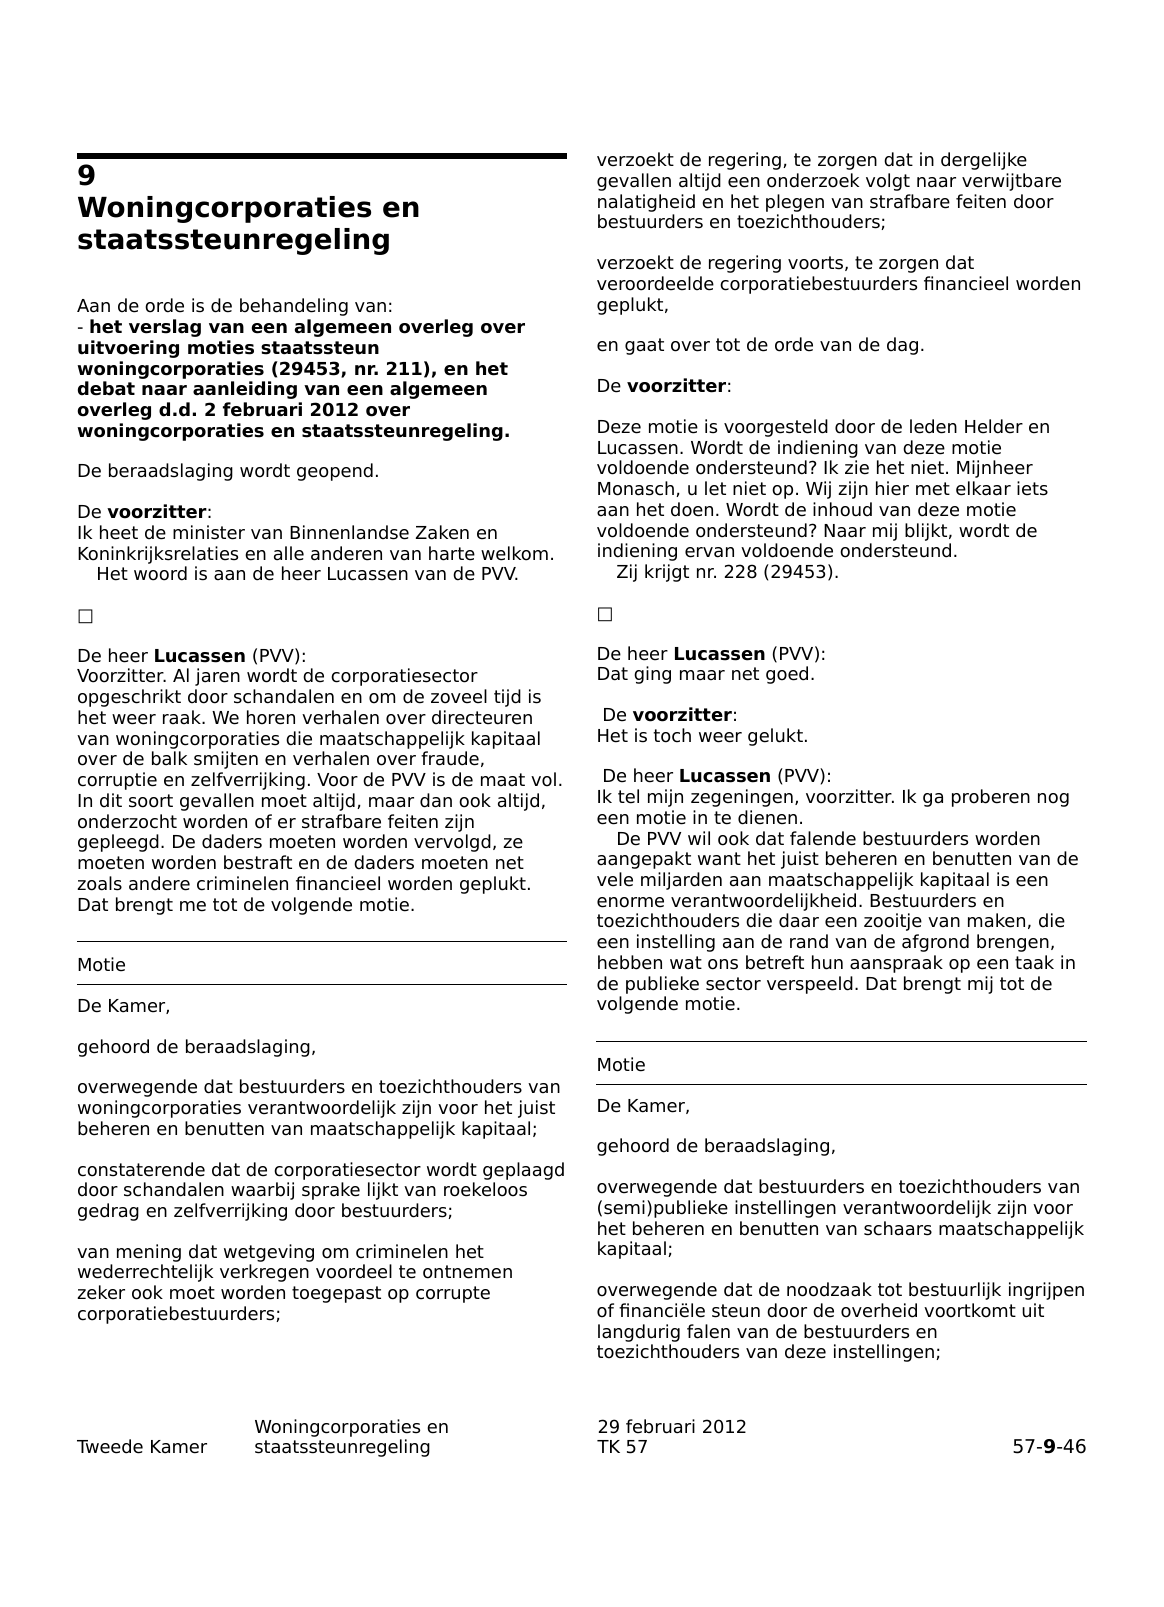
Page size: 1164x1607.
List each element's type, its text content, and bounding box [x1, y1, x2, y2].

text constaterende dat de corporatiesector wordt geplaagd door schandalen waarbij sprake lijkt van roekeloos gedrag en zelfverrijking door bestuurders; [77, 1159, 567, 1222]
text verzoekt de regering, te zorgen dat in dergelijke gevallen altijd een onderzoek volgt naar verwijtbare nalatigheid en het plegen van strafbare feiten door bestuurders en toezichthouders; [596, 150, 1087, 233]
text gehoord de beraadslaging, [596, 1136, 1087, 1157]
text Ik heet de minister van Binnenlandse Zaken en Koninkrijksrelaties en alle anderen van harte welkom. [77, 523, 567, 564]
text De heer Lucassen (PVV): [596, 643, 1087, 664]
text De beraadslaging wordt geopend. [77, 461, 567, 482]
text De Kamer, [596, 1096, 1087, 1116]
text Zij krijgt nr. 228 (29453). [596, 562, 1087, 583]
text Het is toch weer gelukt. [596, 726, 1087, 746]
text Ik tel mijn zegeningen, voorzitter. Ik ga proberen nog een motie in te dienen. [596, 787, 1087, 828]
text De heer Lucassen (PVV): [596, 766, 1087, 787]
text De Kamer, [77, 996, 567, 1016]
text overwegende dat de noodzaak tot bestuurlijk ingrijpen of financiële steun door de overheid voortkomt uit langdurig falen van de bestuurders en toezichthouders van deze instellingen; [596, 1280, 1087, 1363]
text overwegende dat bestuurders en toezichthouders van woningcorporaties verantwoordelijk zijn voor het juist beheren en benutten van maatschappelijk kapitaal; [77, 1077, 567, 1139]
text en gaat over tot de orde van de dag. [596, 335, 1087, 356]
text Dat ging maar net goed. [596, 664, 1087, 685]
text Het woord is aan de heer Lucassen van de PVV. [77, 564, 567, 585]
text - het verslag van een algemeen overleg over uitvoering moties staatssteun woningcorporaties (29453, nr. 211), en het debat naar aanleiding van een algemeen overleg d.d. 2 februari 2012 over woningcorporaties en staatssteunregeling. [77, 317, 567, 441]
text Voorzitter. Al jaren wordt de corporatiesector opgeschrikt door schandalen en om de zoveel tijd is het weer raak. We horen verhalen over directeuren van woningcorporaties die maatschappelijk kapitaal over de balk smijten en verhalen over fraude, corruptie en zelfverrijking. Voor de PVV is de maat vol. In dit soort gevallen moet altijd, maar dan ook altijd, onderzocht worden of er strafbare feiten zijn gepleegd. De daders moeten worden vervolgd, ze moeten worden bestraft en de daders moeten net zoals andere criminelen financieel worden geplukt. Dat brengt me tot de volgende motie. [77, 666, 567, 915]
text De voorzitter: [77, 502, 567, 523]
text van mening dat wetgeving om criminelen het wederrechtelijk verkregen voordeel te ontnemen zeker ook moet worden toegepast op corrupte corporatiebestuurders; [77, 1242, 567, 1324]
text Deze motie is voorgesteld door de leden Helder en Lucassen. Wordt de indiening van deze motie voldoende ondersteund? Ik zie het niet. Mijnheer Monasch, u let niet op. Wij zijn hier met elkaar iets aan het doen. Wordt de inhoud van deze motie voldoende ondersteund? Naar mij blijkt, wordt de indiening ervan voldoende ondersteund. [596, 417, 1087, 562]
text De heer Lucassen (PVV): [77, 646, 567, 666]
text De voorzitter: [596, 705, 1087, 726]
text □ [77, 605, 567, 626]
text Aan de orde is de behandeling van: [77, 296, 567, 317]
text overwegende dat bestuurders en toezichthouders van (semi)publieke instellingen verantwoordelijk zijn voor het beheren en benutten van schaars maatschappelijk kapitaal; [596, 1177, 1087, 1260]
text Motie [77, 955, 567, 976]
text gehoord de beraadslaging, [77, 1036, 567, 1057]
text □ [596, 603, 1087, 623]
title 9 Woningcorporaties en staatssteunregeling [77, 159, 567, 256]
text Motie [596, 1055, 1087, 1076]
text De voorzitter: [596, 376, 1087, 397]
text verzoekt de regering voorts, te zorgen dat veroordeelde corporatiebestuurders financieel worden geplukt, [596, 253, 1087, 315]
text De PVV wil ook dat falende bestuurders worden aangepakt want het juist beheren en benutten van de vele miljarden aan maatschappelijk kapitaal is een enorme verantwoordelijkheid. Bestuurders en toezichthouders die daar een zooitje van maken, die een instelling aan de rand van de afgrond brengen, hebben wat ons betreft hun aanspraak op een taak in de publieke sector verspeeld. Dat brengt mij tot de volgende motie. [596, 828, 1087, 1015]
